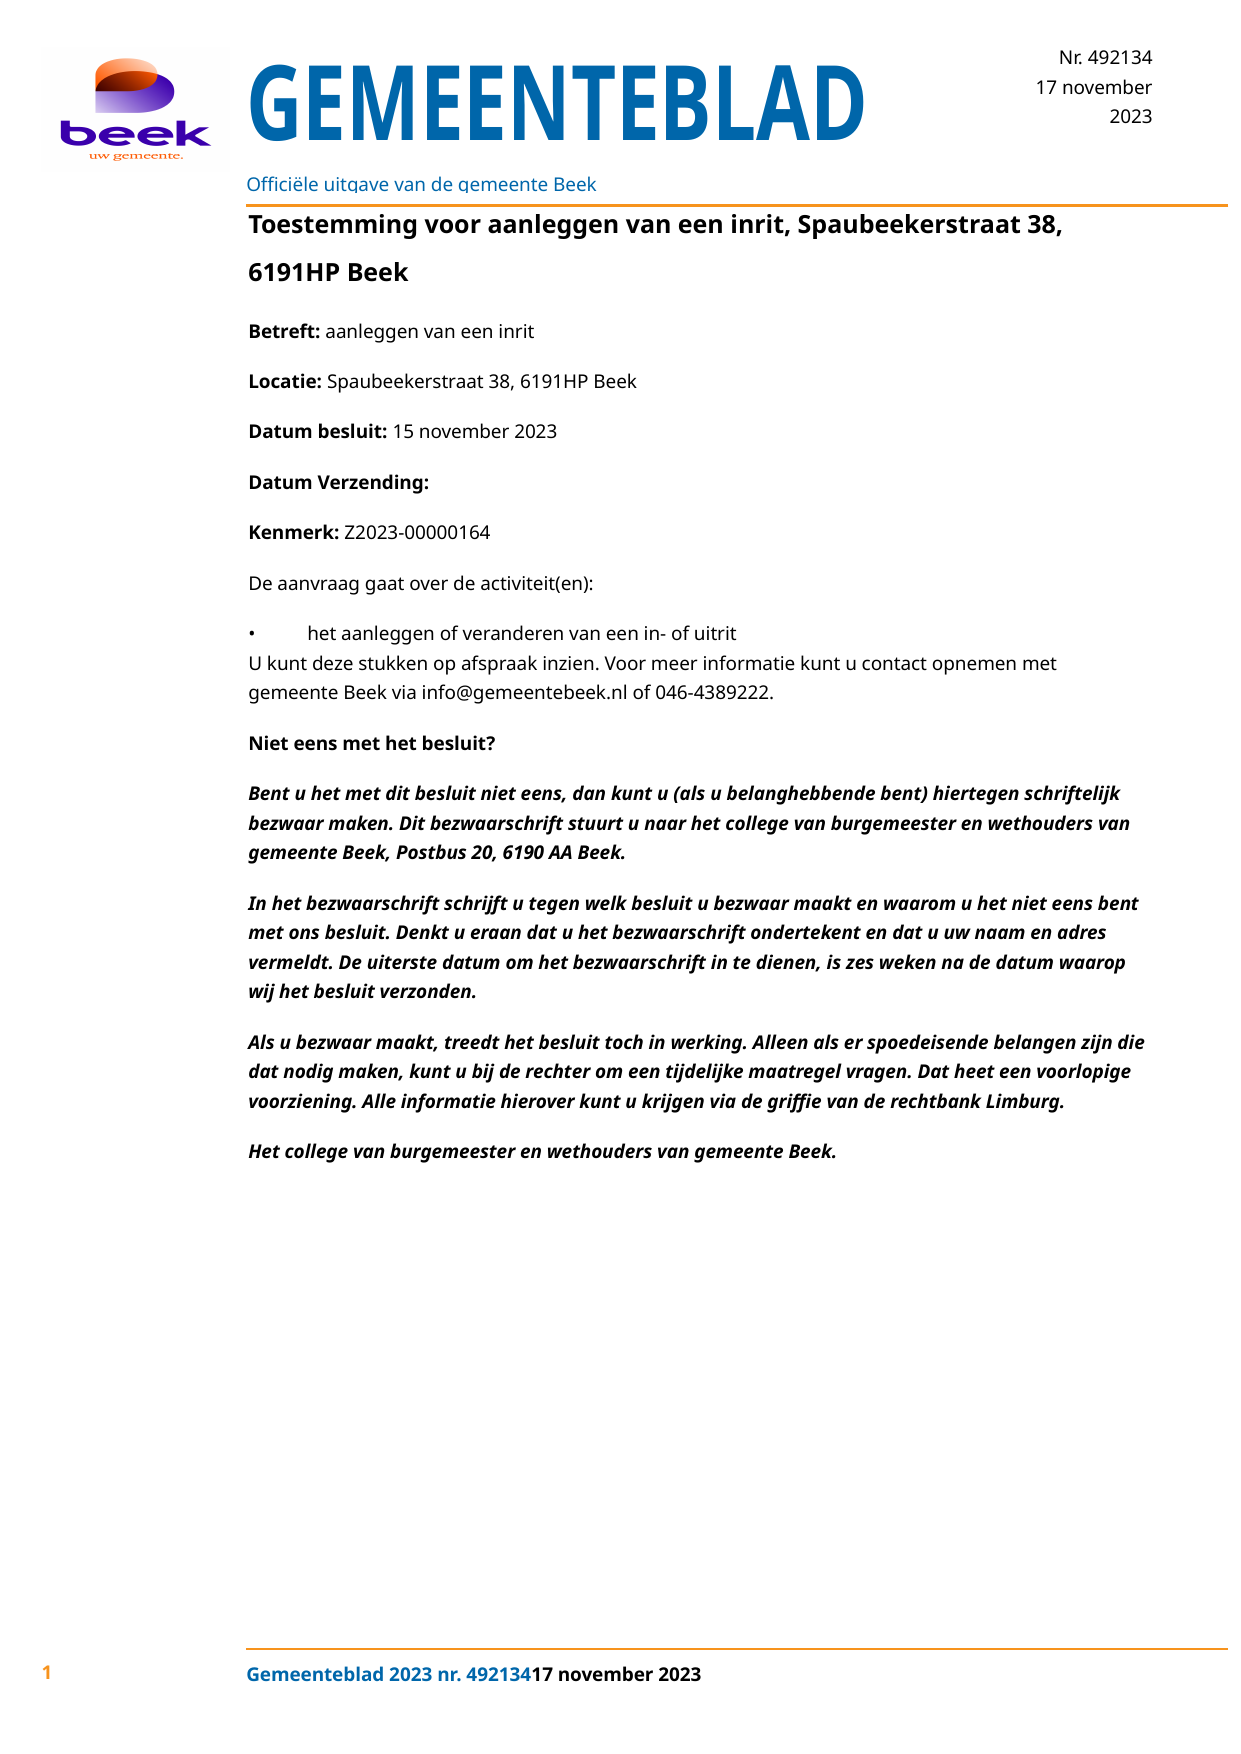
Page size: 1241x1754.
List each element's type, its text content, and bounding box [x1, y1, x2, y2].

text Kenmerk: Z2023-00000164 [248, 519, 1152, 545]
text Toestemming voor aanleggen van een inrit, Spaubeekerstraat 38, 6191HP Beek [248, 207, 1152, 288]
text Als u bezwaar maakt, treedt het besluit toch in werking. Alleen als er spoedeisende belangen zijn die dat nodig maken, kunt u bij de rechter om een tijdelijke maatregel vragen. Dat heet een voorlopige voorziening. Alle informatie hierover kunt u krijgen via de griffie van de rechtbank Limburg. [248, 1029, 1152, 1114]
text Datum Verzending: [248, 469, 1152, 495]
text De aanvraag gaat over de activiteit(en): [248, 570, 1152, 596]
text Locatie: Spaubeekerstraat 38, 6191HP Beek [248, 368, 1152, 394]
text Bent u het met dit besluit niet eens, dan kunt u (als u belanghebbende bent) hiertegen schriftelijk bezwaar maken. Dit bezwaarschrift stuurt u naar het college van burgemeester en wethouders van gemeente Beek, Postbus 20, 6190 AA Beek. [248, 780, 1152, 865]
text U kunt deze stukken op afspraak inzien. Voor meer informatie kunt u contact opnemen met gemeente Beek via info@gemeentebeek.nl of 046-4389222. [248, 650, 1152, 705]
text Het college van burgemeester en wethouders van gemeente Beek. [248, 1139, 1152, 1164]
list het aanleggen of veranderen van een in- of uitrit [248, 620, 1152, 646]
text In het bezwaarschrift schrijft u tegen welk besluit u bezwaar maakt en waarom u het niet eens bent met ons besluit. Denkt u eraan dat u het bezwaarschrift ondertekent en dat u uw naam en adres vermeldt. De uiterste datum om het bezwaarschrift in te dienen, is zes weken na de datum waarop wij het besluit verzonden. [248, 890, 1152, 1004]
picture [41, 47, 231, 172]
text Betreft: aanleggen van een inrit [248, 318, 1152, 344]
text Niet eens met het besluit? [248, 730, 1152, 756]
text Datum besluit: 15 november 2023 [248, 419, 1152, 444]
